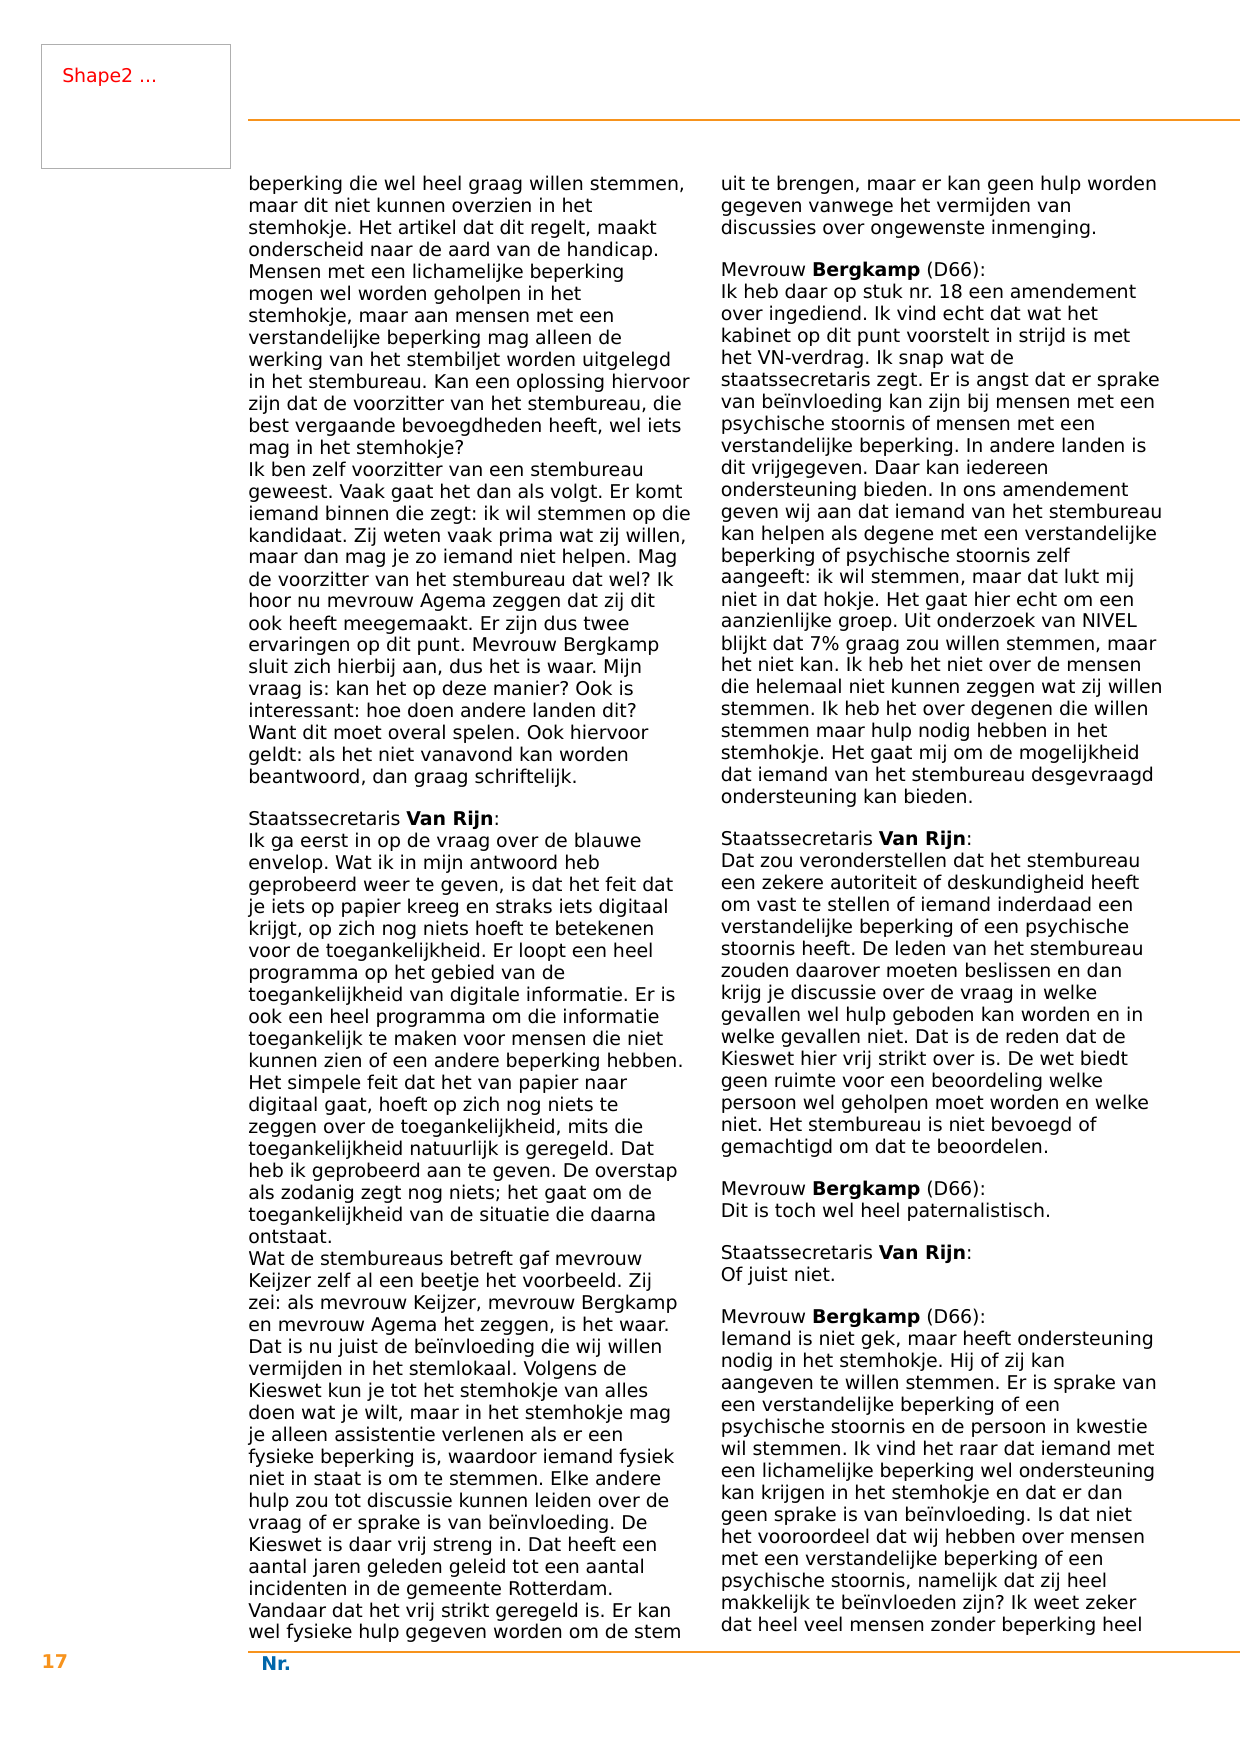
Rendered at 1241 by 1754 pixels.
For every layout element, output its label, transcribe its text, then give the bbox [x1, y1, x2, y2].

text Mevrouw Bergkamp (D66): [721, 1306, 1163, 1328]
text Ik ga eerst in op de vraag over de blauwe envelop. Wat ik in mijn antwoord heb geprobeerd weer te geven, is dat het feit dat je iets op papier kreeg en straks iets digitaal krijgt, op zich nog niets hoeft te betekenen voor de toegankelijkheid. Er loopt een heel programma op het gebied van de toegankelijkheid van digitale informatie. Er is ook een heel programma om die informatie toegankelijk te maken voor mensen die niet kunnen zien of een andere beperking hebben. Het simpele feit dat het van papier naar digitaal gaat, hoeft op zich nog niets te zeggen over de toegankelijkheid, mits die toegankelijkheid natuurlijk is geregeld. Dat heb ik geprobeerd aan te geven. De overstap als zodanig zegt nog niets; het gaat om de toegankelijkheid van de situatie die daarna ontstaat. [248, 830, 691, 1248]
text Wat de stembureaus betreft gaf mevrouw Keijzer zelf al een beetje het voorbeeld. Zij zei: als mevrouw Keijzer, mevrouw Bergkamp en mevrouw Agema het zeggen, is het waar. Dat is nu juist de beïnvloeding die wij willen vermijden in het stemlokaal. Volgens de Kieswet kun je tot het stemhokje van alles doen wat je wilt, maar in het stemhokje mag je alleen assistentie verlenen als er een fysieke beperking is, waardoor iemand fysiek niet in staat is om te stemmen. Elke andere hulp zou tot discussie kunnen leiden over de vraag of er sprake is van beïnvloeding. De Kieswet is daar vrij streng in. Dat heeft een aantal jaren geleden geleid tot een aantal incidenten in de gemeente Rotterdam. Vandaar dat het vrij strikt geregeld is. Er kan wel fysieke hulp gegeven worden om de stem [248, 1248, 691, 1643]
text Ik ben zelf voorzitter van een stembureau geweest. Vaak gaat het dan als volgt. Er komt iemand binnen die zegt: ik wil stemmen op die kandidaat. Zij weten vaak prima wat zij willen, maar dan mag je zo iemand niet helpen. Mag de voorzitter van het stembureau dat wel? Ik hoor nu mevrouw Agema zeggen dat zij dit ook heeft meegemaakt. Er zijn dus twee ervaringen op dit punt. Mevrouw Bergkamp sluit zich hierbij aan, dus het is waar. Mijn vraag is: kan het op deze manier? Ook is interessant: hoe doen andere landen dit? Want dit moet overal spelen. Ook hiervoor geldt: als het niet vanavond kan worden beantwoord, dan graag schriftelijk. [248, 458, 691, 788]
text Dat zou veronderstellen dat het stembureau een zekere autoriteit of deskundigheid heeft om vast te stellen of iemand inderdaad een verstandelijke beperking of een psychische stoornis heeft. De leden van het stembureau zouden daarover moeten beslissen en dan krijg je discussie over de vraag in welke gevallen wel hulp geboden kan worden en in welke gevallen niet. Dat is de reden dat de Kieswet hier vrij strikt over is. De wet biedt geen ruimte voor een beoordeling welke persoon wel geholpen moet worden en welke niet. Het stembureau is niet bevoegd of gemachtigd om dat te beoordelen. [721, 850, 1163, 1158]
text beperking die wel heel graag willen stemmen, maar dit niet kunnen overzien in het stemhokje. Het artikel dat dit regelt, maakt onderscheid naar de aard van de handicap. Mensen met een lichamelijke beperking mogen wel worden geholpen in het stemhokje, maar aan mensen met een verstandelijke beperking mag alleen de werking van het stembiljet worden uitgelegd in het stembureau. Kan een oplossing hiervoor zijn dat de voorzitter van het stembureau, die best vergaande bevoegdheden heeft, wel iets mag in het stemhokje? [248, 173, 691, 458]
text Staatssecretaris Van Rijn: [721, 828, 1163, 850]
text Dit is toch wel heel paternalistisch. [721, 1200, 1163, 1222]
text Mevrouw Bergkamp (D66): [721, 259, 1163, 281]
text Mevrouw Bergkamp (D66): [721, 1178, 1163, 1200]
text uit te brengen, maar er kan geen hulp worden gegeven vanwege het vermijden van discussies over ongewenste inmenging. [721, 173, 1163, 239]
text Staatssecretaris Van Rijn: [721, 1242, 1163, 1264]
text Ik heb daar op stuk nr. 18 een amendement over ingediend. Ik vind echt dat wat het kabinet op dit punt voorstelt in strijd is met het VN-verdrag. Ik snap wat de staatssecretaris zegt. Er is angst dat er sprake van beïnvloeding kan zijn bij mensen met een psychische stoornis of mensen met een verstandelijke beperking. In andere landen is dit vrijgegeven. Daar kan iedereen ondersteuning bieden. In ons amendement geven wij aan dat iemand van het stembureau kan helpen als degene met een verstandelijke beperking of psychische stoornis zelf aangeeft: ik wil stemmen, maar dat lukt mij niet in dat hokje. Het gaat hier echt om een aanzienlijke groep. Uit onderzoek van NIVEL blijkt dat 7% graag zou willen stemmen, maar het niet kan. Ik heb het niet over de mensen die helemaal niet kunnen zeggen wat zij willen stemmen. Ik heb het over degenen die willen stemmen maar hulp nodig hebben in het stemhokje. Het gaat mij om de mogelijkheid dat iemand van het stembureau desgevraagd ondersteuning kan bieden. [721, 281, 1163, 808]
text Staatssecretaris Van Rijn: [248, 808, 691, 830]
text Of juist niet. [721, 1264, 1163, 1286]
text Iemand is niet gek, maar heeft ondersteuning nodig in het stemhokje. Hij of zij kan aangeven te willen stemmen. Er is sprake van een verstandelijke beperking of een psychische stoornis en de persoon in kwestie wil stemmen. Ik vind het raar dat iemand met een lichamelijke beperking wel ondersteuning kan krijgen in het stemhokje en dat er dan geen sprake is van beïnvloeding. Is dat niet het vooroordeel dat wij hebben over mensen met een verstandelijke beperking of een psychische stoornis, namelijk dat zij heel makkelijk te beïnvloeden zijn? Ik weet zeker dat heel veel mensen zonder beperking heel [721, 1328, 1163, 1636]
